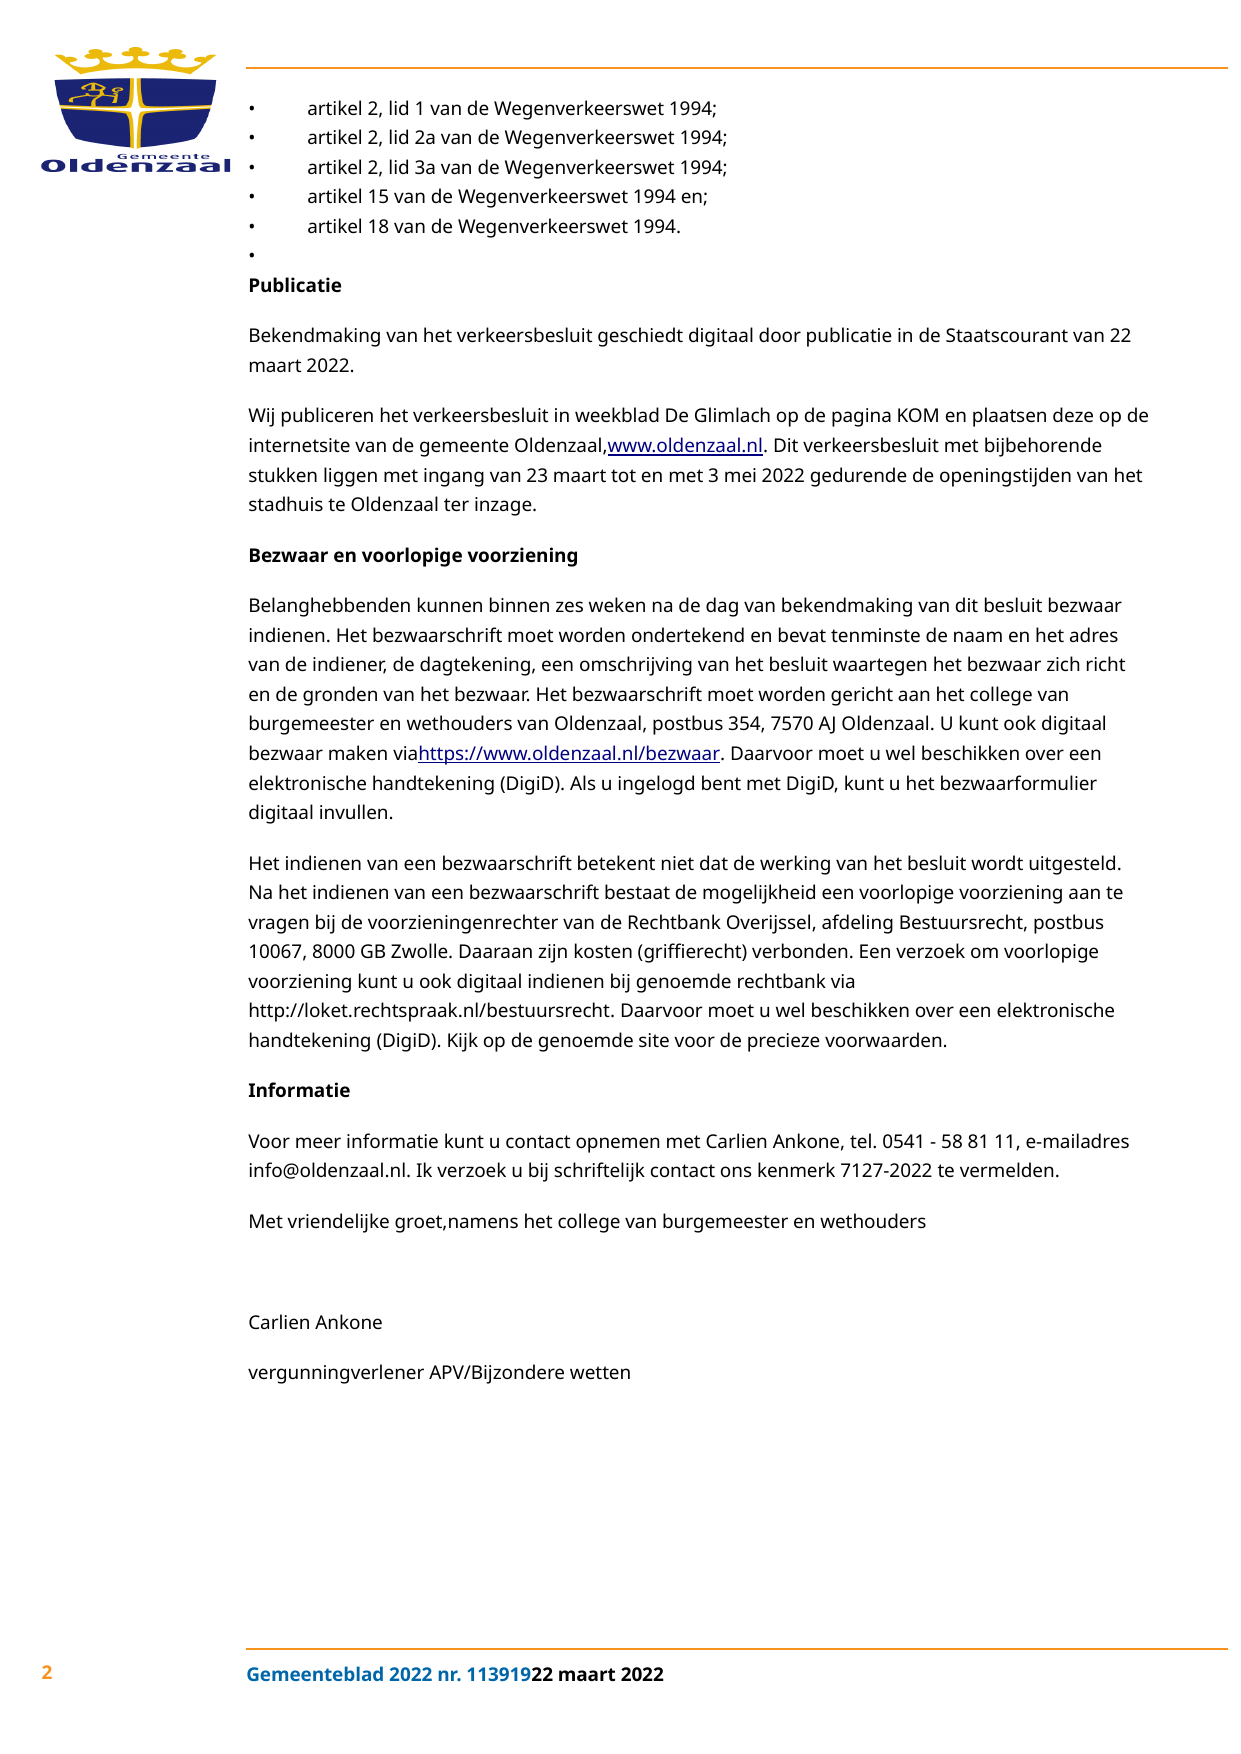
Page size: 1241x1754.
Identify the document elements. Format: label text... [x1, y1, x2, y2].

text Belanghebbenden kunnen binnen zes weken na de dag van bekendmaking van dit besluit bezwaar indienen. Het bezwaarschrift moet worden ondertekend en bevat tenminste de naam en het adres van de indiener, de dagtekening, een omschrijving van het besluit waartegen het bezwaar zich richt en de gronden van het bezwaar. Het bezwaarschrift moet worden gericht aan het college van burgemeester en wethouders van Oldenzaal, postbus 354, 7570 AJ Oldenzaal. U kunt ook digitaal bezwaar maken viahttps://www.oldenzaal.nl/bezwaar. Daarvoor moet u wel beschikken over een elektronische handtekening (DigiD). Als u ingelogd bent met DigiD, kunt u het bezwaarformulier digitaal invullen. [248, 592, 1152, 825]
text Voor meer informatie kunt u contact opnemen met Carlien Ankone, tel. 0541 - 58 81 11, e-mailadres info@oldenzaal.nl. Ik verzoek u bij schriftelijk contact ons kenmerk 7127-2022 te vermelden. [248, 1128, 1152, 1183]
text Bezwaar en voorlopige voorziening [248, 542, 1152, 568]
text Informatie [248, 1078, 1152, 1103]
list artikel 2, lid 2a van de Wegenverkeerswet 1994; [248, 124, 1152, 150]
text Bekendmaking van het verkeersbesluit geschiedt digitaal door publicatie in de Staatscourant van 22 maart 2022. [248, 323, 1152, 378]
text vergunningverlener APV/Bijzondere wetten [248, 1359, 1152, 1385]
list artikel 18 van de Wegenverkeerswet 1994. [248, 213, 1152, 239]
list artikel 2, lid 1 van de Wegenverkeerswet 1994; [248, 95, 1152, 121]
text Wij publiceren het verkeersbesluit in weekblad De Glimlach op de pagina KOM en plaatsen deze op de internetsite van de gemeente Oldenzaal,www.oldenzaal.nl. Dit verkeersbesluit met bijbehorende stukken liggen met ingang van 23 maart tot en met 3 mei 2022 gedurende de openingstijden van het stadhuis te Oldenzaal ter inzage. [248, 403, 1152, 517]
text Met vriendelijke groet,namens het college van burgemeester en wethouders [248, 1208, 1152, 1234]
picture [41, 47, 231, 172]
list artikel 15 van de Wegenverkeerswet 1994 en; [248, 183, 1152, 209]
text Carlien Ankone [248, 1309, 1152, 1335]
text Publicatie [248, 272, 1152, 298]
list artikel 2, lid 3a van de Wegenverkeerswet 1994; [248, 154, 1152, 180]
text Het indienen van een bezwaarschrift betekent niet dat de werking van het besluit wordt uitgesteld. Na het indienen van een bezwaarschrift bestaat de mogelijkheid een voorlopige voorziening aan te vragen bij de voorzieningenrechter van de Rechtbank Overijssel, afdeling Bestuursrecht, postbus 10067, 8000 GB Zwolle. Daaraan zijn kosten (griffierecht) verbonden. Een verzoek om voorlopige voorziening kunt u ook digitaal indienen bij genoemde rechtbank via http://loket.rechtspraak.nl/bestuursrecht. Daarvoor moet u wel beschikken over een elektronische handtekening (DigiD). Kijk op de genoemde site voor de precieze voorwaarden. [248, 850, 1152, 1053]
